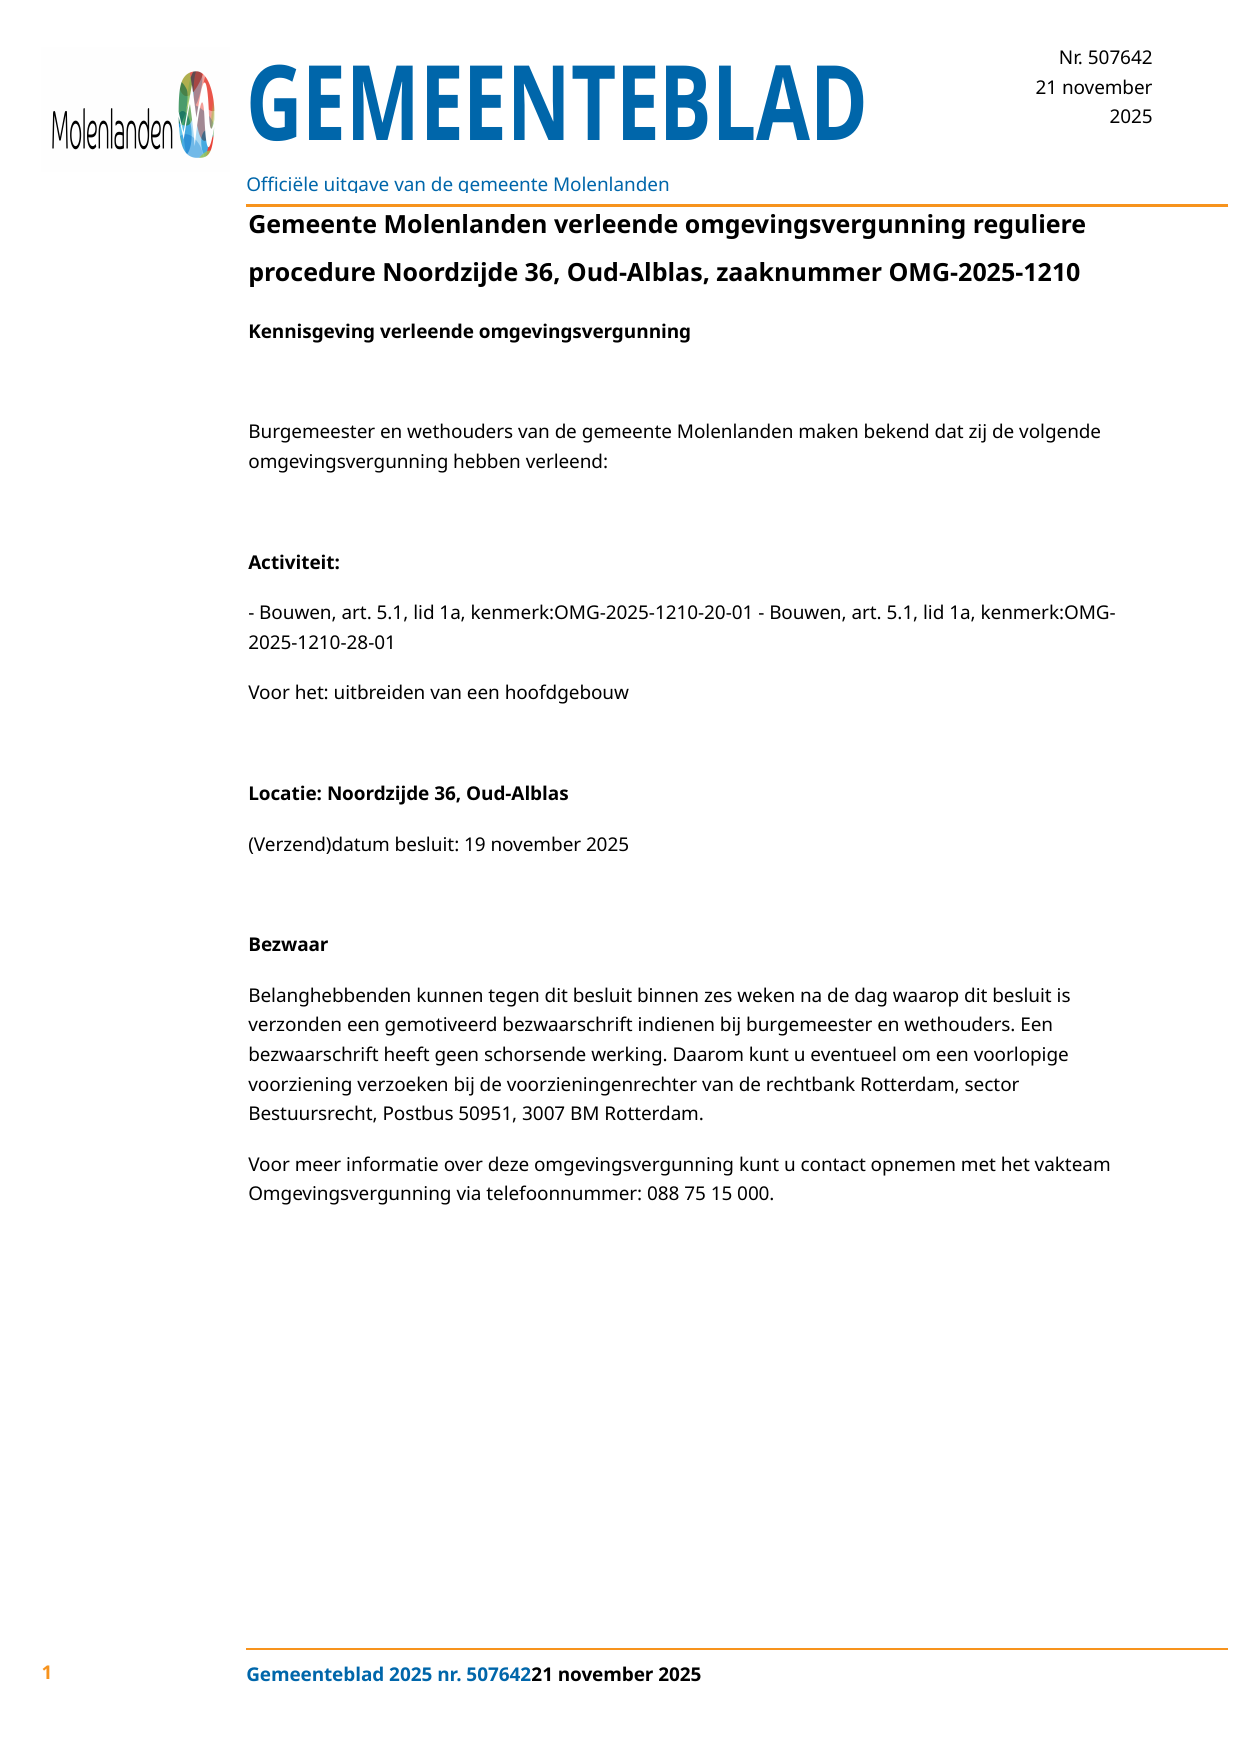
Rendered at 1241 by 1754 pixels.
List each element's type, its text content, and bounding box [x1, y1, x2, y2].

text Gemeente Molenlanden verleende omgevingsvergunning reguliere procedure Noordzijde 36, Oud-Alblas, zaaknummer OMG-2025-1210 [248, 207, 1152, 288]
text Burgemeester en wethouders van de gemeente Molenlanden maken bekend dat zij de volgende omgevingsvergunning hebben verleend: [248, 419, 1152, 474]
text (Verzend)datum besluit: 19 november 2025 [248, 831, 1152, 857]
text Belanghebbenden kunnen tegen dit besluit binnen zes weken na de dag waarop dit besluit is verzonden een gemotiveerd bezwaarschrift indienen bij burgemeester en wethouders. Een bezwaarschrift heeft geen schorsende werking. Daarom kunt u eventueel om een voorlopige voorziening verzoeken bij de voorzieningenrechter van de rechtbank Rotterdam, sector Bestuursrecht, Postbus 50951, 3007 BM Rotterdam. [248, 982, 1152, 1126]
text Activiteit: [248, 549, 1152, 575]
text Kennisgeving verleende omgevingsvergunning [248, 318, 1152, 344]
text Bezwaar [248, 932, 1152, 957]
text - Bouwen, art. 5.1, lid 1a, kenmerk:OMG-2025-1210-20-01 - Bouwen, art. 5.1, lid 1a, kenmerk:OMG-2025-1210-28-01 [248, 599, 1152, 655]
picture [41, 47, 231, 172]
text Voor meer informatie over deze omgevingsvergunning kunt u contact opnemen met het vakteam Omgevingsvergunning via telefoonnummer: 088 75 15 000. [248, 1151, 1152, 1206]
text Locatie: Noordzijde 36, Oud-Alblas [248, 780, 1152, 806]
text Voor het: uitbreiden van een hoofdgebouw [248, 679, 1152, 705]
